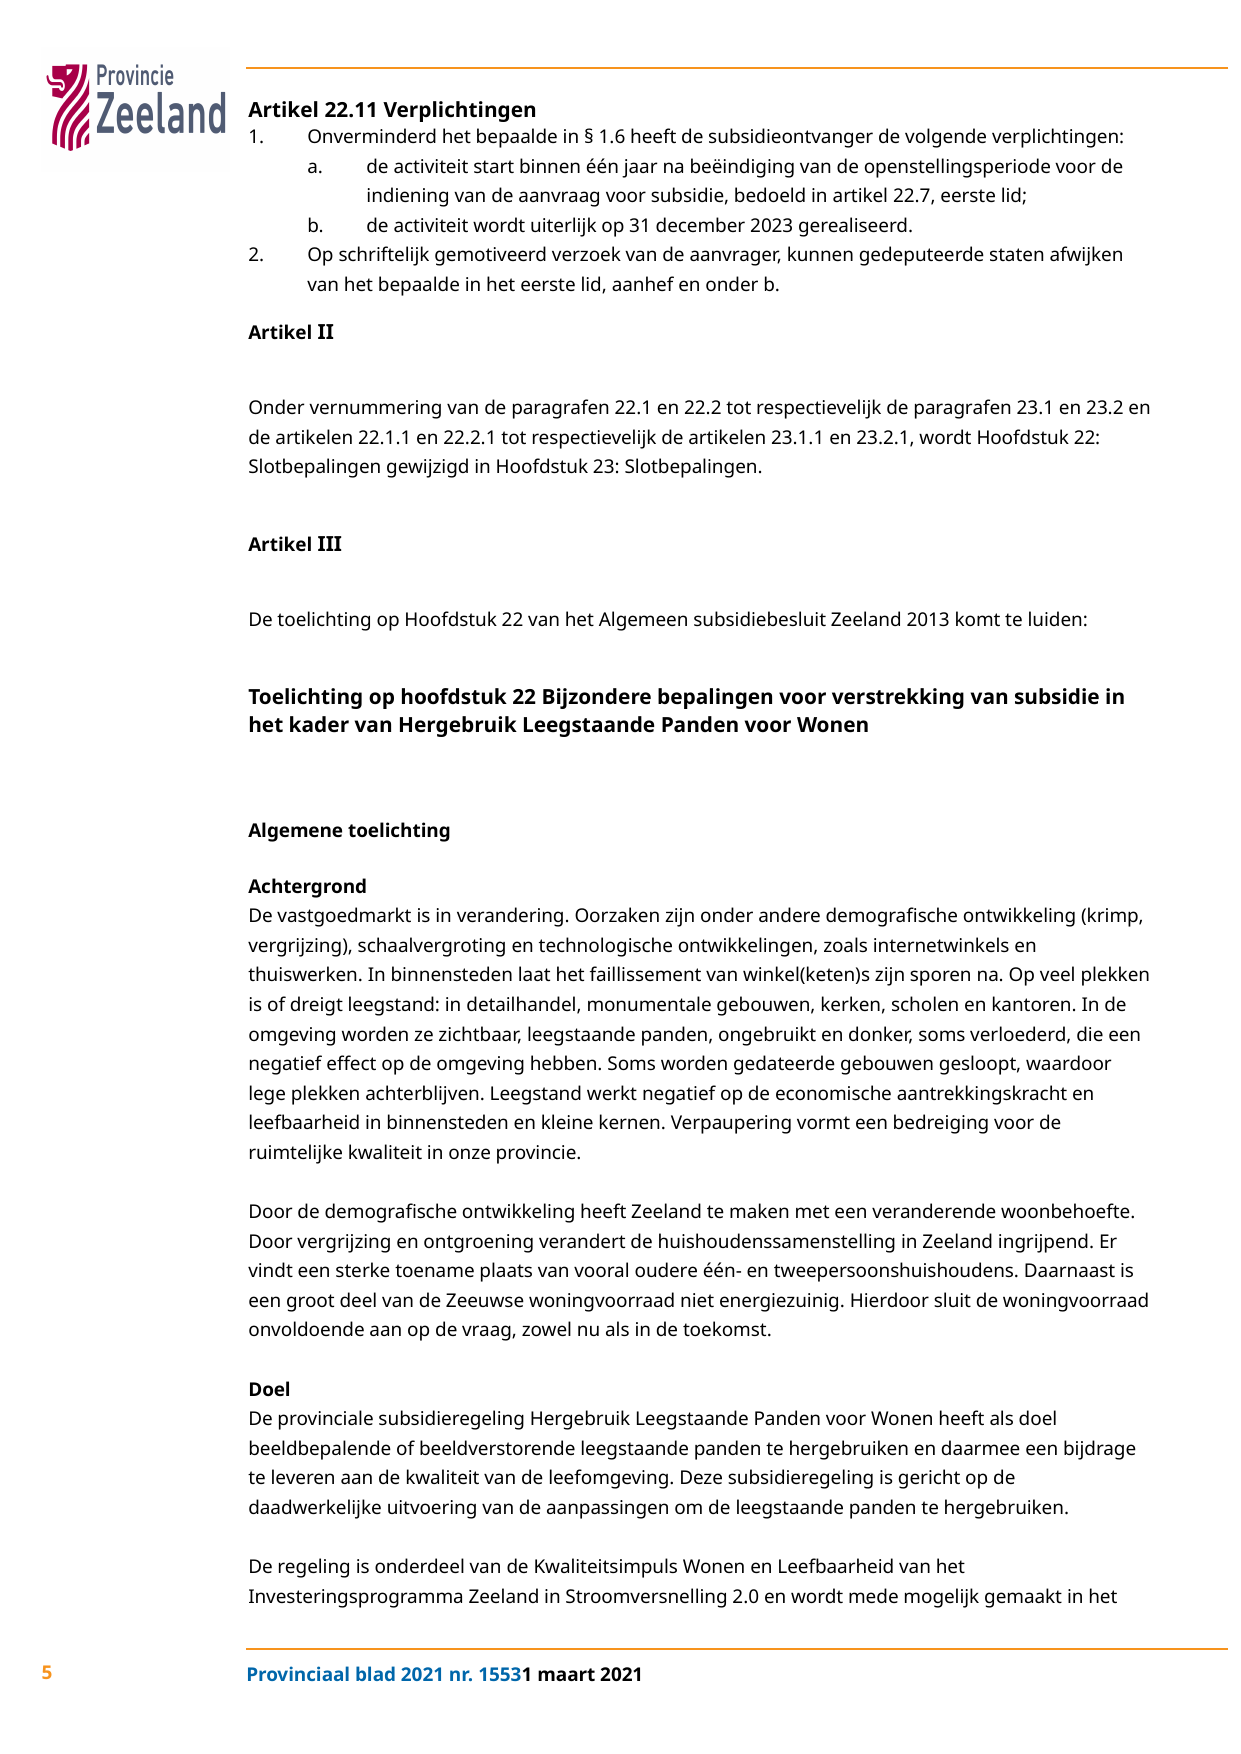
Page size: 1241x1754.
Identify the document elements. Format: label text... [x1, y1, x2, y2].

list de activiteit start binnen één jaar na beëindiging van de openstellingsperiode voor de indiening van de aanvraag voor subsidie, bedoeld in artikel 22.7, eerste lid; [307, 153, 1152, 208]
text Door de demografische ontwikkeling heeft Zeeland te maken met een veranderende woonbehoefte. Door vergrijzing en ontgroening verandert de huishoudenssamenstelling in Zeeland ingrijpend. Er vindt een sterke toename plaats van vooral oudere één- en tweepersoonshuishoudens. Daarnaast is een groot deel van de Zeeuwse woningvoorraad niet energiezuinig. Hierdoor sluit de woningvoorraad onvoldoende aan op de vraag, zowel nu als in de toekomst. [248, 1198, 1152, 1342]
text De regeling is onderdeel van de Kwaliteitsimpuls Wonen en Leefbaarheid van het Investeringsprogramma Zeeland in Stroomversnelling 2.0 en wordt mede mogelijk gemaakt in het [248, 1553, 1152, 1608]
text Artikel II [248, 317, 1152, 345]
text De vastgoedmarkt is in verandering. Oorzaken zijn onder andere demografische ontwikkeling (krimp, vergrijzing), schaalvergroting en technologische ontwikkelingen, zoals internetwinkels en thuiswerken. In binnensteden laat het faillissement van winkel(keten)s zijn sporen na. Op veel plekken is of dreigt leegstand: in detailhandel, monumentale gebouwen, kerken, scholen en kantoren. In de omgeving worden ze zichtbaar, leegstaande panden, ongebruikt en donker, soms verloederd, die een negatief effect op de omgeving hebben. Soms worden gedateerde gebouwen gesloopt, waardoor lege plekken achterblijven. Leegstand werkt negatief op de economische aantrekkingskracht en leefbaarheid in binnensteden en kleine kernen. Verpaupering vormt een bedreiging voor de ruimtelijke kwaliteit in onze provincie. [248, 902, 1152, 1165]
list de activiteit wordt uiterlijk op 31 december 2023 gerealiseerd. [307, 212, 1152, 238]
text Algemene toelichting [248, 817, 1152, 843]
text Onder vernummering van de paragrafen 22.1 en 22.2 tot respectievelijk de paragrafen 23.1 en 23.2 en de artikelen 22.1.1 en 22.2.1 tot respectievelijk de artikelen 23.1.1 en 23.2.1, wordt Hoofdstuk 22: Slotbepalingen gewijzigd in Hoofdstuk 23: Slotbepalingen. [248, 394, 1152, 479]
text Artikel 22.11 Verplichtingen [248, 95, 1152, 123]
picture [41, 47, 231, 172]
text Toelichting op hoofdstuk 22 Bijzondere bepalingen voor verstrekking van subsidie in het kader van Hergebruik Leegstaande Panden voor Wonen [248, 682, 1152, 739]
text Artikel III [248, 529, 1152, 557]
list Onverminderd het bepaalde in § 1.6 heeft de subsidieontvanger de volgende verplichtingen: [248, 123, 1152, 149]
text De toelichting op Hoofdstuk 22 van het Algemeen subsidiebesluit Zeeland 2013 komt te luiden: [248, 607, 1152, 632]
text Achtergrond [248, 873, 1152, 898]
list Op schriftelijk gemotiveerd verzoek van de aanvrager, kunnen gedeputeerde staten afwijken van het bepaalde in het eerste lid, aanhef en onder b. [248, 242, 1152, 297]
text De provinciale subsidieregeling Hergebruik Leegstaande Panden voor Wonen heeft als doel beeldbepalende of beeldverstorende leegstaande panden te hergebruiken en daarmee een bijdrage te leveren aan de kwaliteit van de leefomgeving. Deze subsidieregeling is gericht op de daadwerkelijke uitvoering van de aanpassingen om de leegstaande panden te hergebruiken. [248, 1405, 1152, 1520]
text Doel [248, 1376, 1152, 1401]
